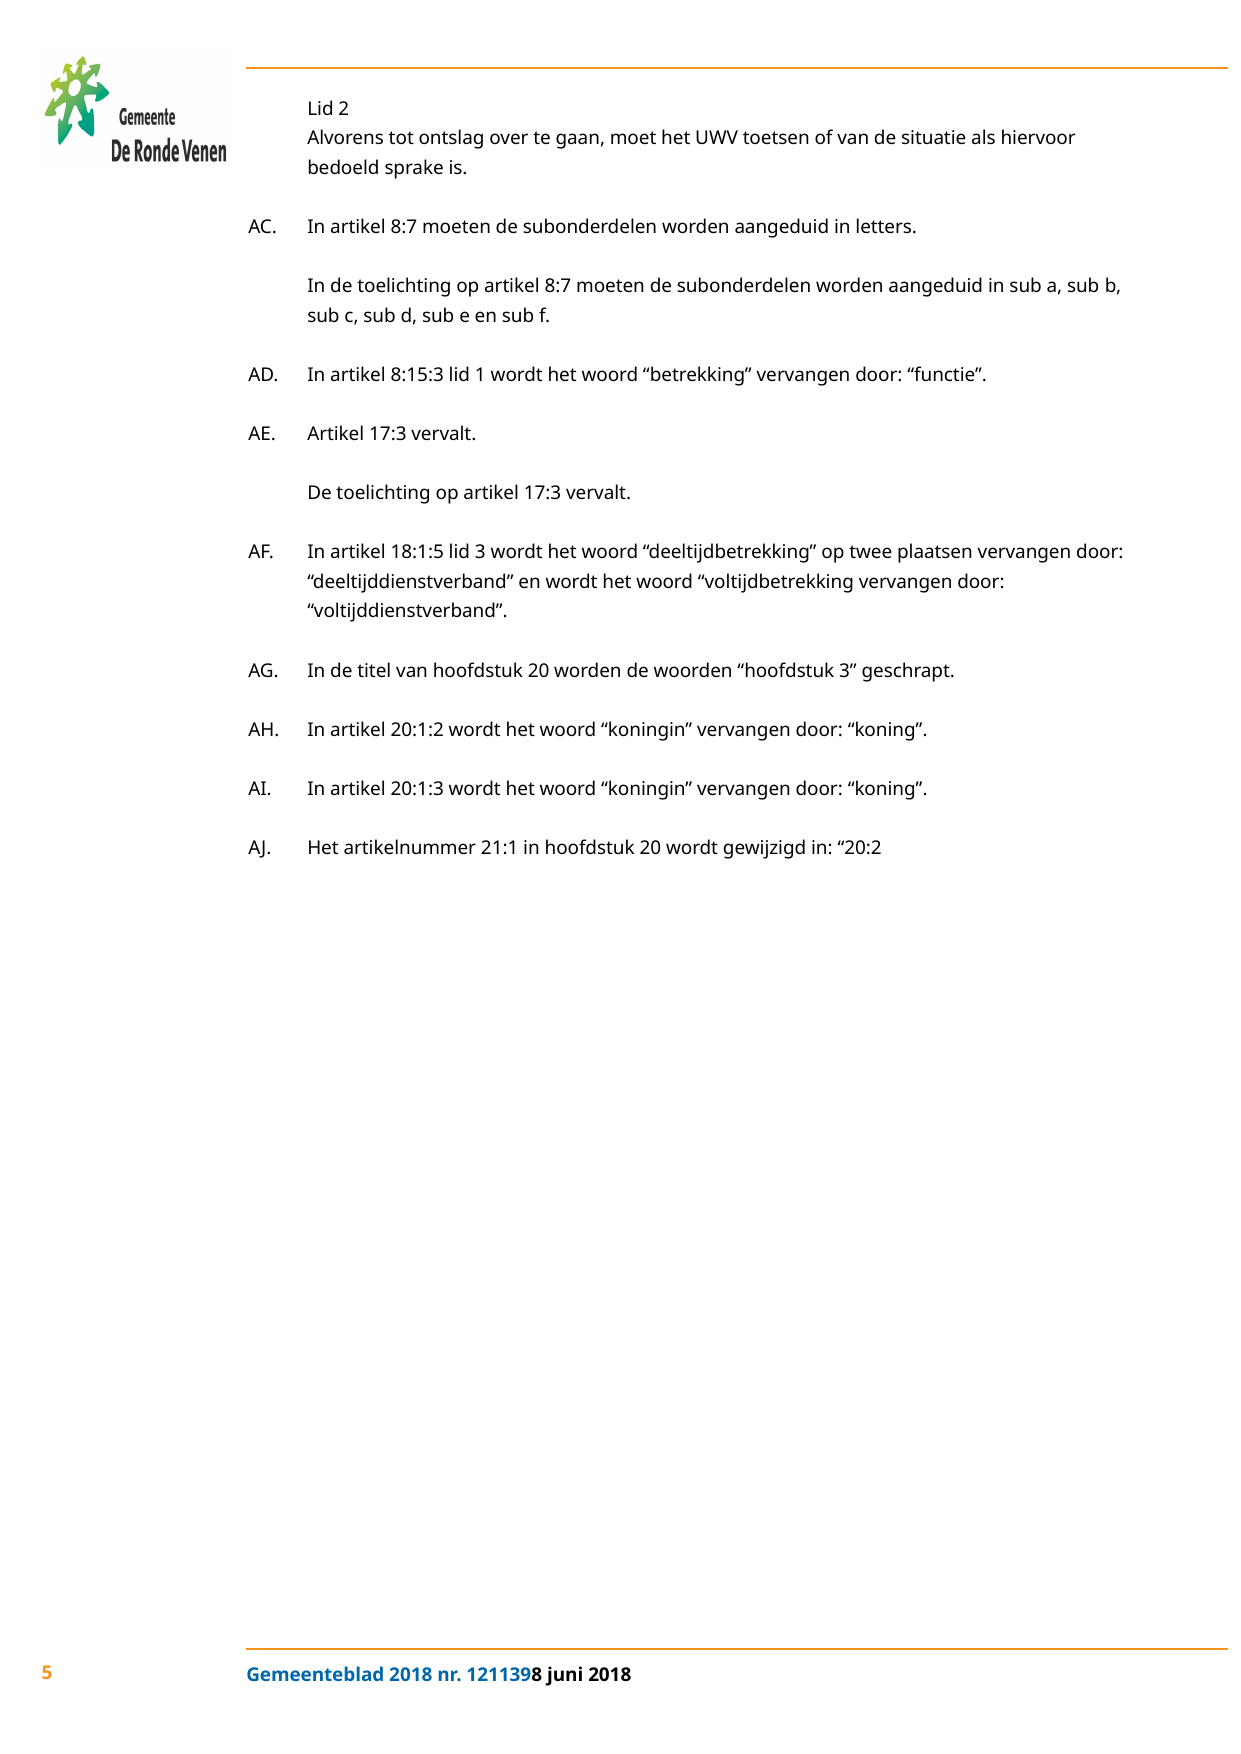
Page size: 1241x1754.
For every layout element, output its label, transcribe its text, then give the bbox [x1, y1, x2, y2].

picture [41, 47, 231, 172]
list In artikel 8:7 moeten de subonderdelen worden aangeduid in letters. [248, 213, 1152, 239]
list De toelichting op artikel 17:3 vervalt. [248, 479, 1152, 505]
list In artikel 20:1:2 wordt het woord “koningin” vervangen door: “koning”. [248, 716, 1152, 742]
list Het artikelnummer 21:1 in hoofdstuk 20 wordt gewijzigd in: “20:2 [248, 834, 1152, 860]
list In artikel 18:1:5 lid 3 wordt het woord “deeltijdbetrekking” op twee plaatsen vervangen door: “deeltijddienstverband” en wordt het woord “voltijdbetrekking vervangen door: “voltijddienstverband”. [248, 538, 1152, 623]
list In de toelichting op artikel 8:7 moeten de subonderdelen worden aangeduid in sub a, sub b, sub c, sub d, sub e en sub f. [248, 272, 1152, 328]
list Alvorens tot ontslag over te gaan, moet het UWV toetsen of van de situatie als hiervoor bedoeld sprake is. [248, 124, 1152, 180]
list Lid 2 [248, 95, 1152, 121]
list Artikel 17:3 vervalt. [248, 420, 1152, 446]
list In artikel 8:15:3 lid 1 wordt het woord “betrekking” vervangen door: “functie”. [248, 361, 1152, 387]
list In de titel van hoofdstuk 20 worden de woorden “hoofdstuk 3” geschrapt. [248, 657, 1152, 683]
list In artikel 20:1:3 wordt het woord “koningin” vervangen door: “koning”. [248, 775, 1152, 801]
